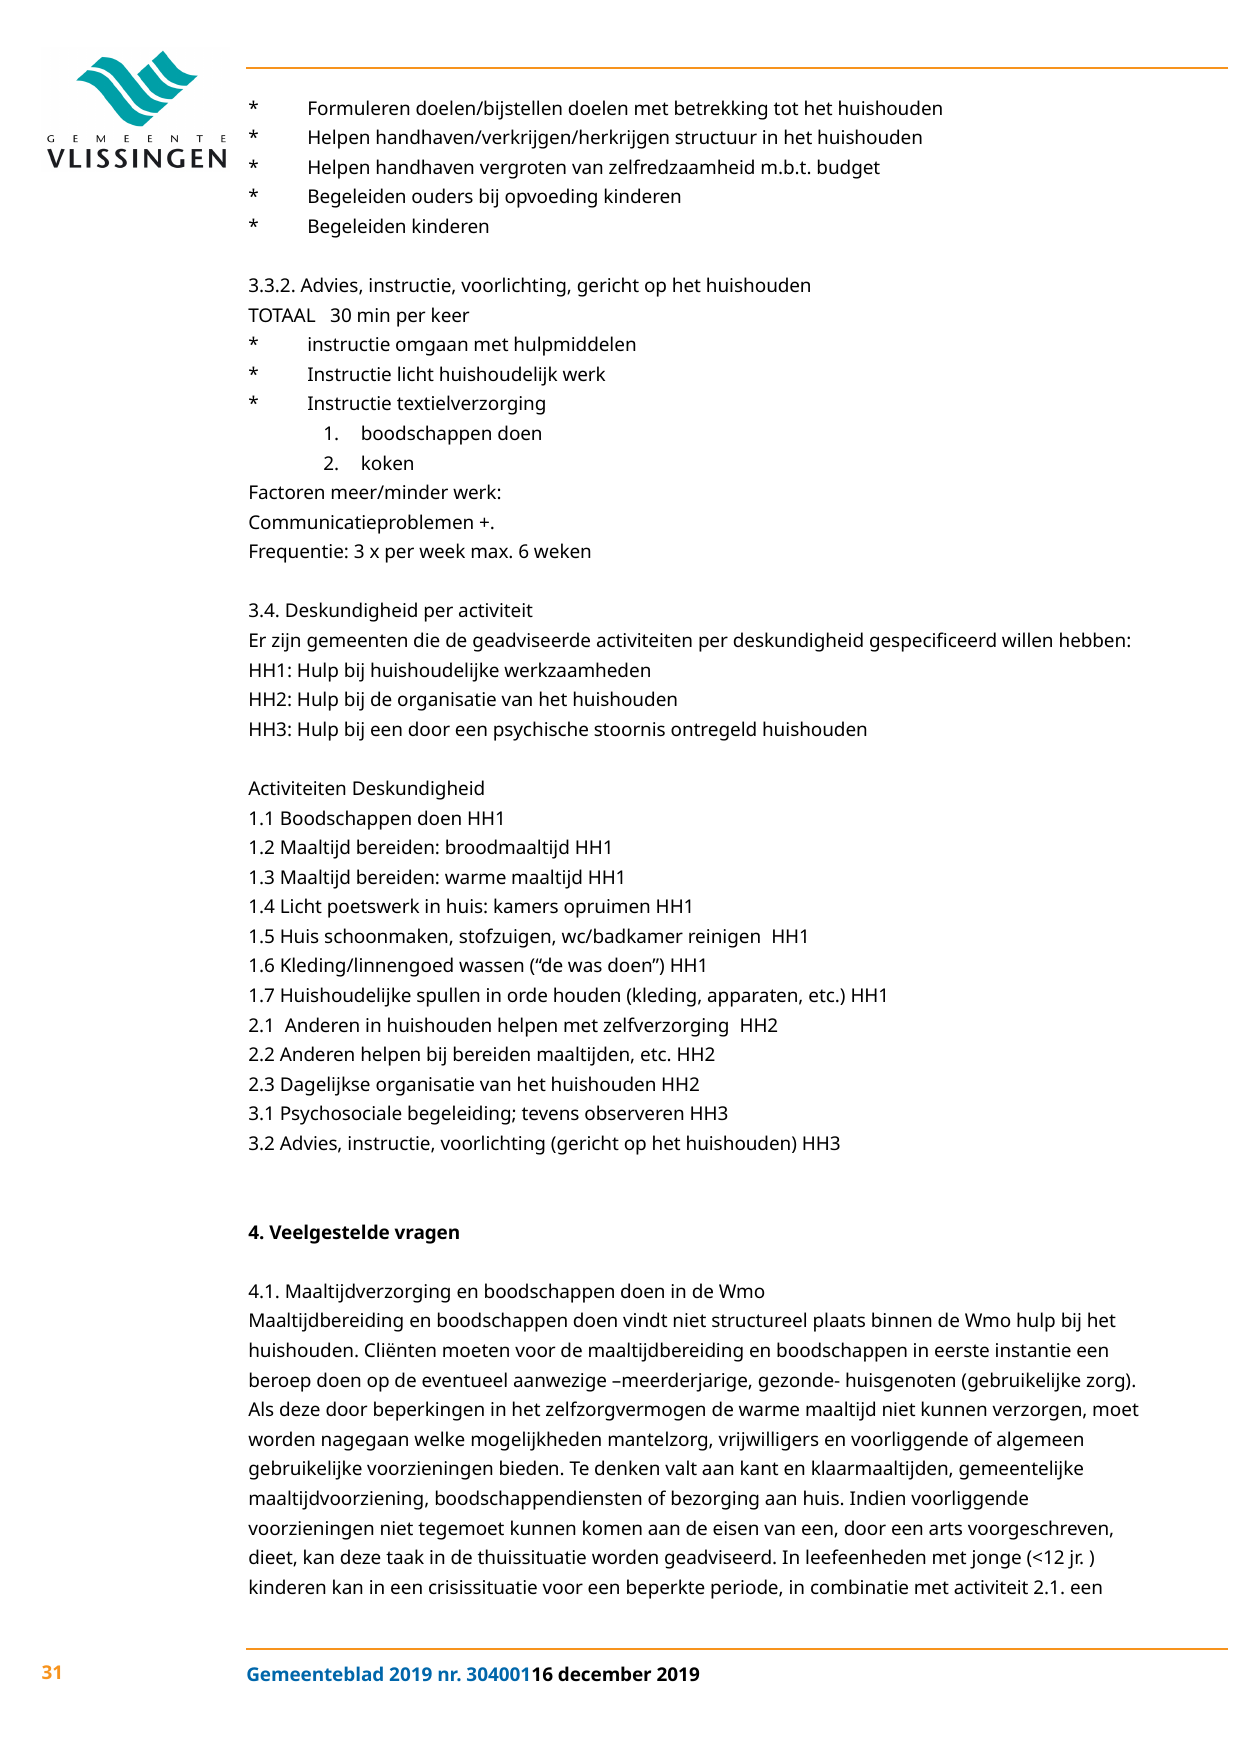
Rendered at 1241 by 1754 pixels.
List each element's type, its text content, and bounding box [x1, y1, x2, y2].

list instructie omgaan met hulpmiddelen [248, 331, 1152, 357]
text Maaltijdbereiding en boodschappen doen vindt niet structureel plaats binnen de Wmo hulp bij het huishouden. Cliënten moeten voor de maaltijdbereiding en boodschappen in eerste instantie een beroep doen op de eventueel aanwezige –meerderjarige, gezonde- huisgenoten (gebruikelijke zorg). Als deze door beperkingen in het zelfzorgvermogen de warme maaltijd niet kunnen verzorgen, moet worden nagegaan welke mogelijkheden mantelzorg, vrijwilligers en voorliggende of algemeen gebruikelijke voorzieningen bieden. Te denken valt aan kant en klaarmaaltijden, gemeentelijke maaltijdvoorziening, boodschappendiensten of bezorging aan huis. Indien voorliggende voorzieningen niet tegemoet kunnen komen aan de eisen van een, door een arts voorgeschreven, dieet, kan deze taak in de thuissituatie worden geadviseerd. In leefeenheden met jonge (<12 jr. ) kinderen kan in een crisissituatie voor een beperkte periode, in combinatie met activiteit 2.1. een [248, 1308, 1152, 1600]
text 2.3 Dagelijkse organisatie van het huishouden HH2 [248, 1071, 1152, 1097]
text 1.5 Huis schoonmaken, stofzuigen, wc/badkamer reinigen HH1 [248, 923, 1152, 949]
text 1.3 Maaltijd bereiden: warme maaltijd HH1 [248, 864, 1152, 890]
text 1.6 Kleding/linnengoed wassen (“de was doen”) HH1 [248, 953, 1152, 978]
text HH1: Hulp bij huishoudelijke werkzaamheden [248, 657, 1152, 683]
text 3.3.2. Advies, instructie, voorlichting, gericht op het huishouden [248, 272, 1152, 298]
text HH3: Hulp bij een door een psychische stoornis ontregeld huishouden [248, 716, 1152, 742]
list Begeleiden kinderen [248, 213, 1152, 239]
list Formuleren doelen/bijstellen doelen met betrekking tot het huishouden [248, 95, 1152, 121]
text 1.4 Licht poetswerk in huis: kamers opruimen HH1 [248, 893, 1152, 919]
list Begeleiden ouders bij opvoeding kinderen [248, 183, 1152, 209]
text 4. Veelgestelde vragen [248, 1219, 1152, 1245]
text Er zijn gemeenten die de geadviseerde activiteiten per deskundigheid gespecificeerd willen hebben: [248, 627, 1152, 653]
list Instructie textielverzorging [248, 391, 1152, 416]
text 1.2 Maaltijd bereiden: broodmaaltijd HH1 [248, 834, 1152, 860]
list Helpen handhaven/verkrijgen/herkrijgen structuur in het huishouden [248, 124, 1152, 150]
text 2.2 Anderen helpen bij bereiden maaltijden, etc. HH2 [248, 1041, 1152, 1067]
text Factoren meer/minder werk: [248, 479, 1152, 505]
text 2.1 Anderen in huishouden helpen met zelfverzorging HH2 [248, 1012, 1152, 1038]
text 3.1 Psychosociale begeleiding; tevens observeren HH3 [248, 1101, 1152, 1126]
text HH2: Hulp bij de organisatie van het huishouden [248, 686, 1152, 712]
list Instructie licht huishoudelijk werk [248, 361, 1152, 387]
text Activiteiten Deskundigheid [248, 775, 1152, 801]
list koken [323, 450, 1152, 476]
list boodschappen doen [323, 420, 1152, 446]
text Frequentie: 3 x per week max. 6 weken [248, 538, 1152, 564]
text 1.7 Huishoudelijke spullen in orde houden (kleding, apparaten, etc.) HH1 [248, 982, 1152, 1008]
picture [41, 47, 231, 172]
text 1.1 Boodschappen doen HH1 [248, 805, 1152, 831]
text 4.1. Maaltijdverzorging en boodschappen doen in de Wmo [248, 1278, 1152, 1304]
text Communicatieproblemen +. [248, 509, 1152, 535]
text 3.4. Deskundigheid per activiteit [248, 598, 1152, 623]
list Helpen handhaven vergroten van zelfredzaamheid m.b.t. budget [248, 154, 1152, 180]
text 3.2 Advies, instructie, voorlichting (gericht op het huishouden) HH3 [248, 1130, 1152, 1156]
text TOTAAL 30 min per keer [248, 302, 1152, 328]
